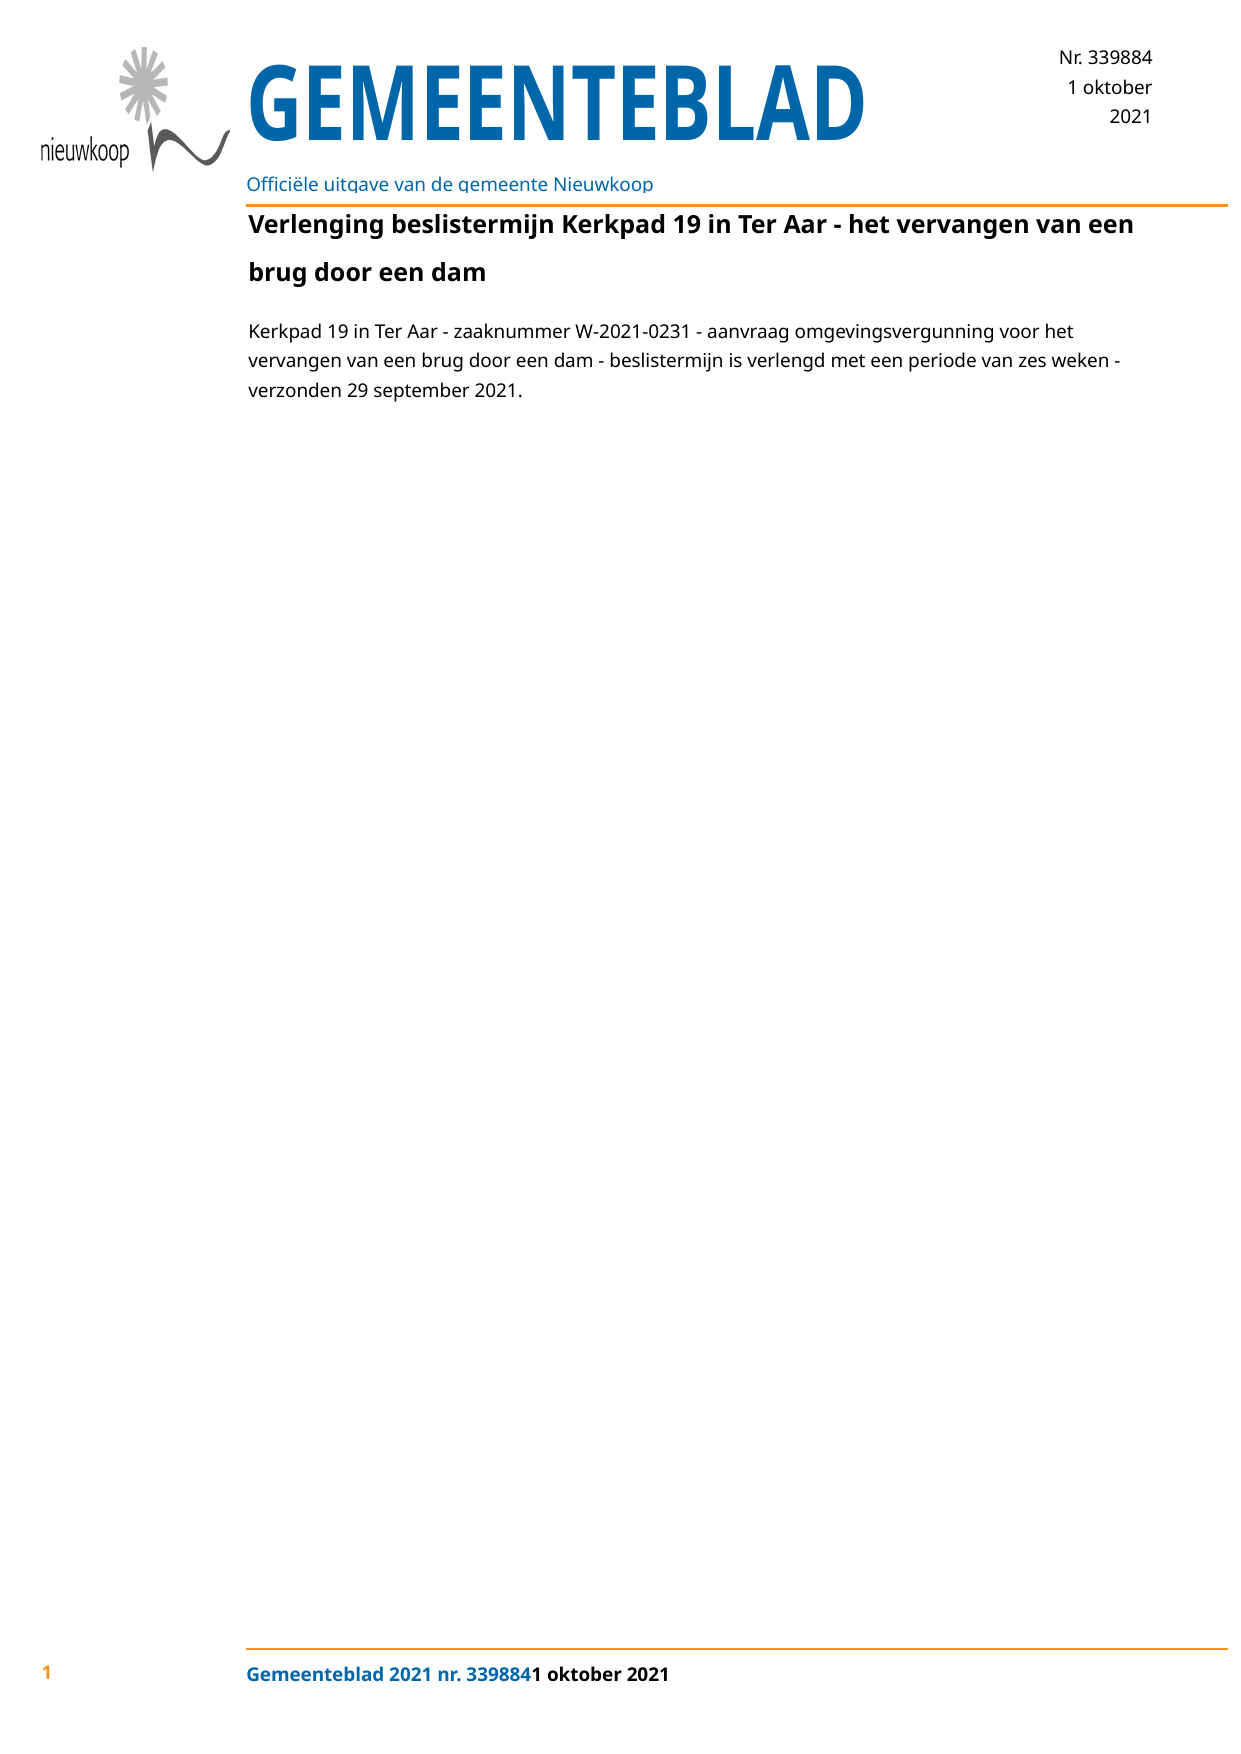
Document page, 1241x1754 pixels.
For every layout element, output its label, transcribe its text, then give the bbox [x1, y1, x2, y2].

text Kerkpad 19 in Ter Aar - zaaknummer W-2021-0231 - aanvraag omgevingsvergunning voor het vervangen van een brug door een dam - beslistermijn is verlengd met een periode van zes weken - verzonden 29 september 2021. [248, 318, 1152, 403]
picture [41, 47, 231, 172]
text Verlenging beslistermijn Kerkpad 19 in Ter Aar - het vervangen van een brug door een dam [248, 207, 1152, 288]
